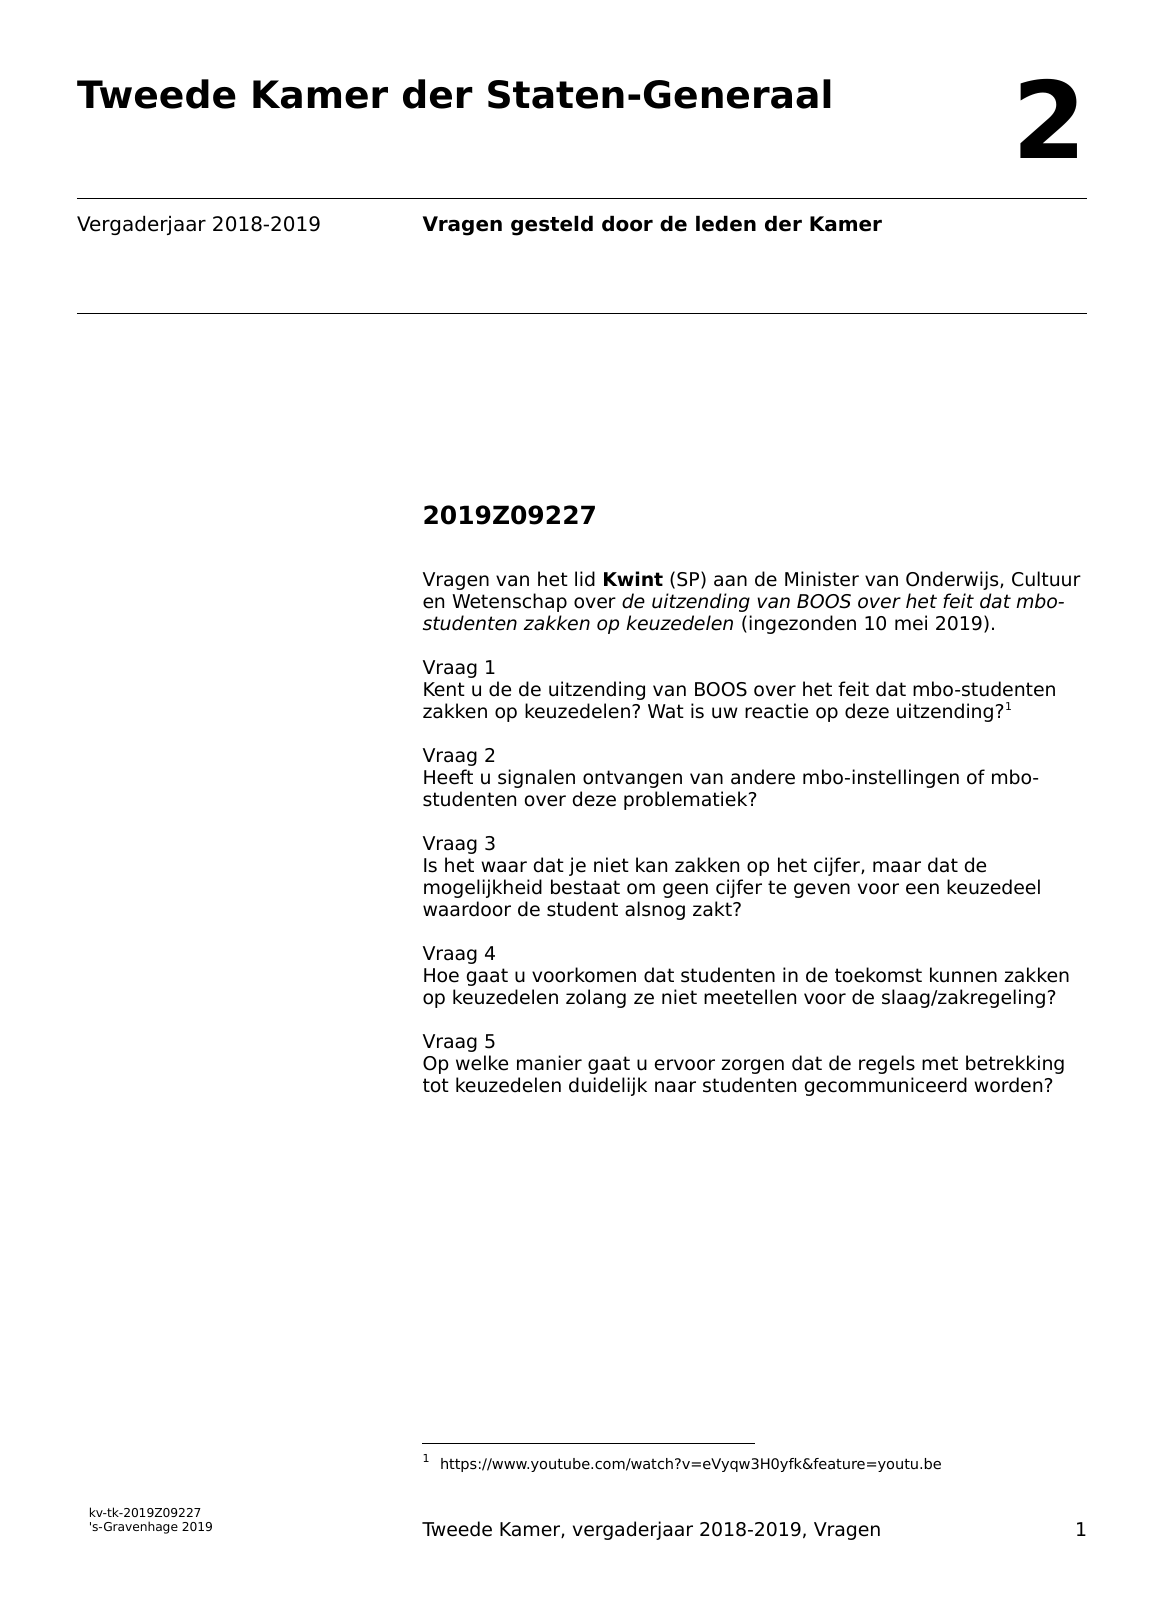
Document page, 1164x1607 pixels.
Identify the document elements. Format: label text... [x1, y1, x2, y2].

text Vraag 3 [422, 833, 1087, 855]
text kv-tk-2019Z09227 [88, 1506, 323, 1520]
text Vraag 2 [422, 745, 1087, 767]
text Vraag 5 [422, 1031, 1087, 1053]
text https://www.youtube.com/watch?v=eVyqw3H0yfk&feature=youtu.be [422, 1452, 1087, 1474]
table_cell Vragen gesteld door de leden der Kamer [422, 199, 1087, 313]
text Is het waar dat je niet kan zakken op het cijfer, maar dat de mogelijkheid bestaat om geen cijfer te geven voor een keuzedeel waardoor de student alsnog zakt? [422, 855, 1087, 921]
table_header 2 [886, 59, 1087, 198]
text Vraag 4 [422, 943, 1087, 965]
text Heeft u signalen ontvangen van andere mbo-instellingen of mbo-studenten over deze problematiek? [422, 767, 1087, 811]
text 2019Z09227 [422, 501, 1087, 531]
text Op welke manier gaat u ervoor zorgen dat de regels met betrekking tot keuzedelen duidelijk naar studenten gecommuniceerd worden? [422, 1053, 1087, 1097]
text 's-Gravenhage 2019 [88, 1520, 323, 1534]
text Vraag 1 [422, 657, 1087, 679]
table_header Tweede Kamer der Staten-Generaal [77, 59, 886, 198]
text Hoe gaat u voorkomen dat studenten in de toekomst kunnen zakken op keuzedelen zolang ze niet meetellen voor de slaag/zakregeling? [422, 965, 1087, 1009]
table_cell Vergaderjaar 2018-2019 [77, 199, 422, 313]
text Kent u de de uitzending van BOOS over het feit dat mbo-studenten zakken op keuzedelen? Wat is uw reactie op deze uitzending? [422, 679, 1087, 723]
text Vragen van het lid Kwint (SP) aan de Minister van Onderwijs, Cultuur en Wetenschap over de uitzending van BOOS over het feit dat mbo-studenten zakken op keuzedelen (ingezonden 10 mei 2019). [422, 569, 1087, 635]
